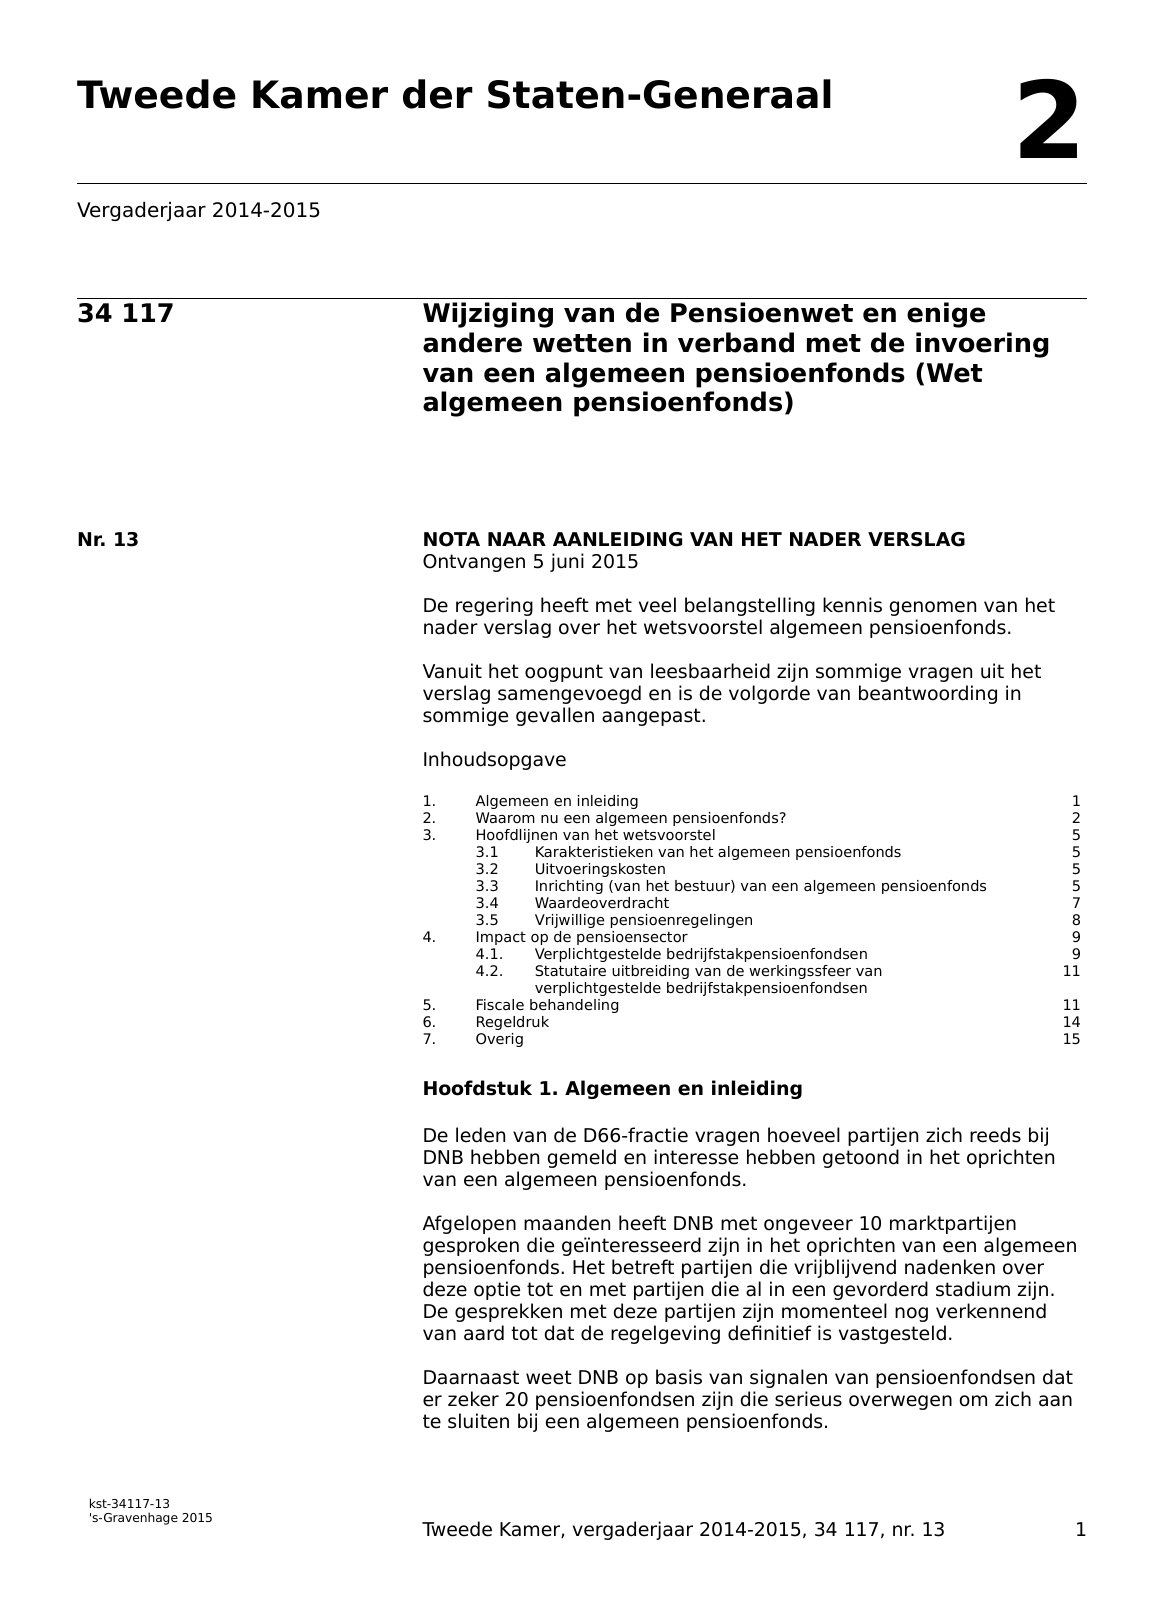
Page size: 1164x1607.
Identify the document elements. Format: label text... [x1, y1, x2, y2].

table_cell 5 [1013, 844, 1087, 861]
table_cell [422, 861, 469, 878]
subtitle Hoofdstuk 1. Algemeen en inleiding [422, 1078, 1087, 1100]
table_cell 6. [422, 1014, 469, 1031]
text Inhoudsopgave [422, 749, 1087, 771]
table_cell 4.2. [470, 963, 528, 997]
table_cell [422, 878, 469, 895]
table_cell Uitvoeringskosten [529, 861, 1013, 878]
table_cell 3.4 [470, 895, 528, 912]
table_cell Karakteristieken van het algemeen pensioenfonds [529, 844, 1013, 861]
subtitle Nr. 13 NOTA NAAR AANLEIDING VAN HET NADER VERSLAG [77, 529, 1087, 551]
table_cell [422, 895, 469, 912]
table_cell 7 [1013, 895, 1087, 912]
table_cell 14 [1013, 1014, 1087, 1031]
table_cell 11 [1013, 963, 1087, 997]
table_cell 3.3 [470, 878, 528, 895]
table_cell 5. [422, 997, 469, 1014]
table_cell Regeldruk [470, 1014, 1013, 1031]
table_cell [422, 844, 469, 861]
text Ontvangen 5 juni 2015 [422, 551, 1087, 573]
table_cell Vergaderjaar 2014-2015 [77, 184, 1087, 298]
table_header 2 [886, 59, 1087, 183]
table_cell 3.5 [470, 912, 528, 929]
table_cell 2 [1013, 810, 1087, 827]
text Vanuit het oogpunt van leesbaarheid zijn sommige vragen uit het verslag samengevoegd en is de volgorde van beantwoording in sommige gevallen aangepast. [422, 661, 1087, 727]
table_cell 4.1. [470, 946, 528, 963]
table_cell 3.2 [470, 861, 528, 878]
table_cell 3. [422, 827, 469, 844]
table_cell 9 [1013, 946, 1087, 963]
table_cell 3.1 [470, 844, 528, 861]
table_cell 5 [1013, 878, 1087, 895]
table_cell 2. [422, 810, 469, 827]
text Daarnaast weet DNB op basis van signalen van pensioenfondsen dat er zeker 20 pensioenfondsen zijn die serieus overwegen om zich aan te sluiten bij een algemeen pensioenfonds. [422, 1367, 1087, 1433]
table_cell Fiscale behandeling [470, 997, 1013, 1014]
table_cell [422, 963, 469, 997]
subtitle 34 117 Wijziging van de Pensioenwet en enige andere wetten in verband met de invoering van een algemeen pensioenfonds (Wet algemeen pensioenfonds) [77, 299, 1087, 418]
table_cell Hoofdlijnen van het wetsvoorstel [470, 827, 1013, 844]
table_cell 5 [1013, 827, 1087, 844]
text De leden van de D66-fractie vragen hoeveel partijen zich reeds bij DNB hebben gemeld en interesse hebben getoond in het oprichten van een algemeen pensioenfonds. [422, 1125, 1087, 1191]
text De regering heeft met veel belangstelling kennis genomen van het nader verslag over het wetsvoorstel algemeen pensioenfonds. [422, 595, 1087, 639]
table_cell [422, 946, 469, 963]
table_cell 8 [1013, 912, 1087, 929]
table_cell 11 [1013, 997, 1087, 1014]
table_cell Waardeoverdracht [529, 895, 1013, 912]
table_cell Inrichting (van het bestuur) van een algemeen pensioenfonds [529, 878, 1013, 895]
table_cell [422, 912, 469, 929]
table_header Tweede Kamer der Staten-Generaal [77, 59, 886, 183]
table_header 1. [422, 793, 469, 810]
table_cell 9 [1013, 929, 1087, 946]
table_cell Impact op de pensioensector [470, 929, 1013, 946]
table_cell 5 [1013, 861, 1087, 878]
table_cell 15 [1013, 1031, 1087, 1048]
table_cell Overig [470, 1031, 1013, 1048]
table_cell Verplichtgestelde bedrijfstakpensioenfondsen [529, 946, 1013, 963]
table_cell 7. [422, 1031, 469, 1048]
table_header 1 [1013, 793, 1087, 810]
table_header Algemeen en inleiding [470, 793, 1013, 810]
text kst-34117-13 [88, 1497, 323, 1511]
table_cell Vrijwillige pensioenregelingen [529, 912, 1013, 929]
table_cell Waarom nu een algemeen pensioenfonds? [470, 810, 1013, 827]
text Afgelopen maanden heeft DNB met ongeveer 10 marktpartijen gesproken die geïnteresseerd zijn in het oprichten van een algemeen pensioenfonds. Het betreft partijen die vrijblijvend nadenken over deze optie tot en met partijen die al in een gevorderd stadium zijn. De gesprekken met deze partijen zijn momenteel nog verkennend van aard tot dat de regelgeving definitief is vastgesteld. [422, 1213, 1087, 1345]
text 's-Gravenhage 2015 [88, 1511, 323, 1525]
table_cell 4. [422, 929, 469, 946]
table_cell Statutaire uitbreiding van de werkingssfeer van verplichtgestelde bedrijfstakpensioenfondsen [529, 963, 1013, 997]
